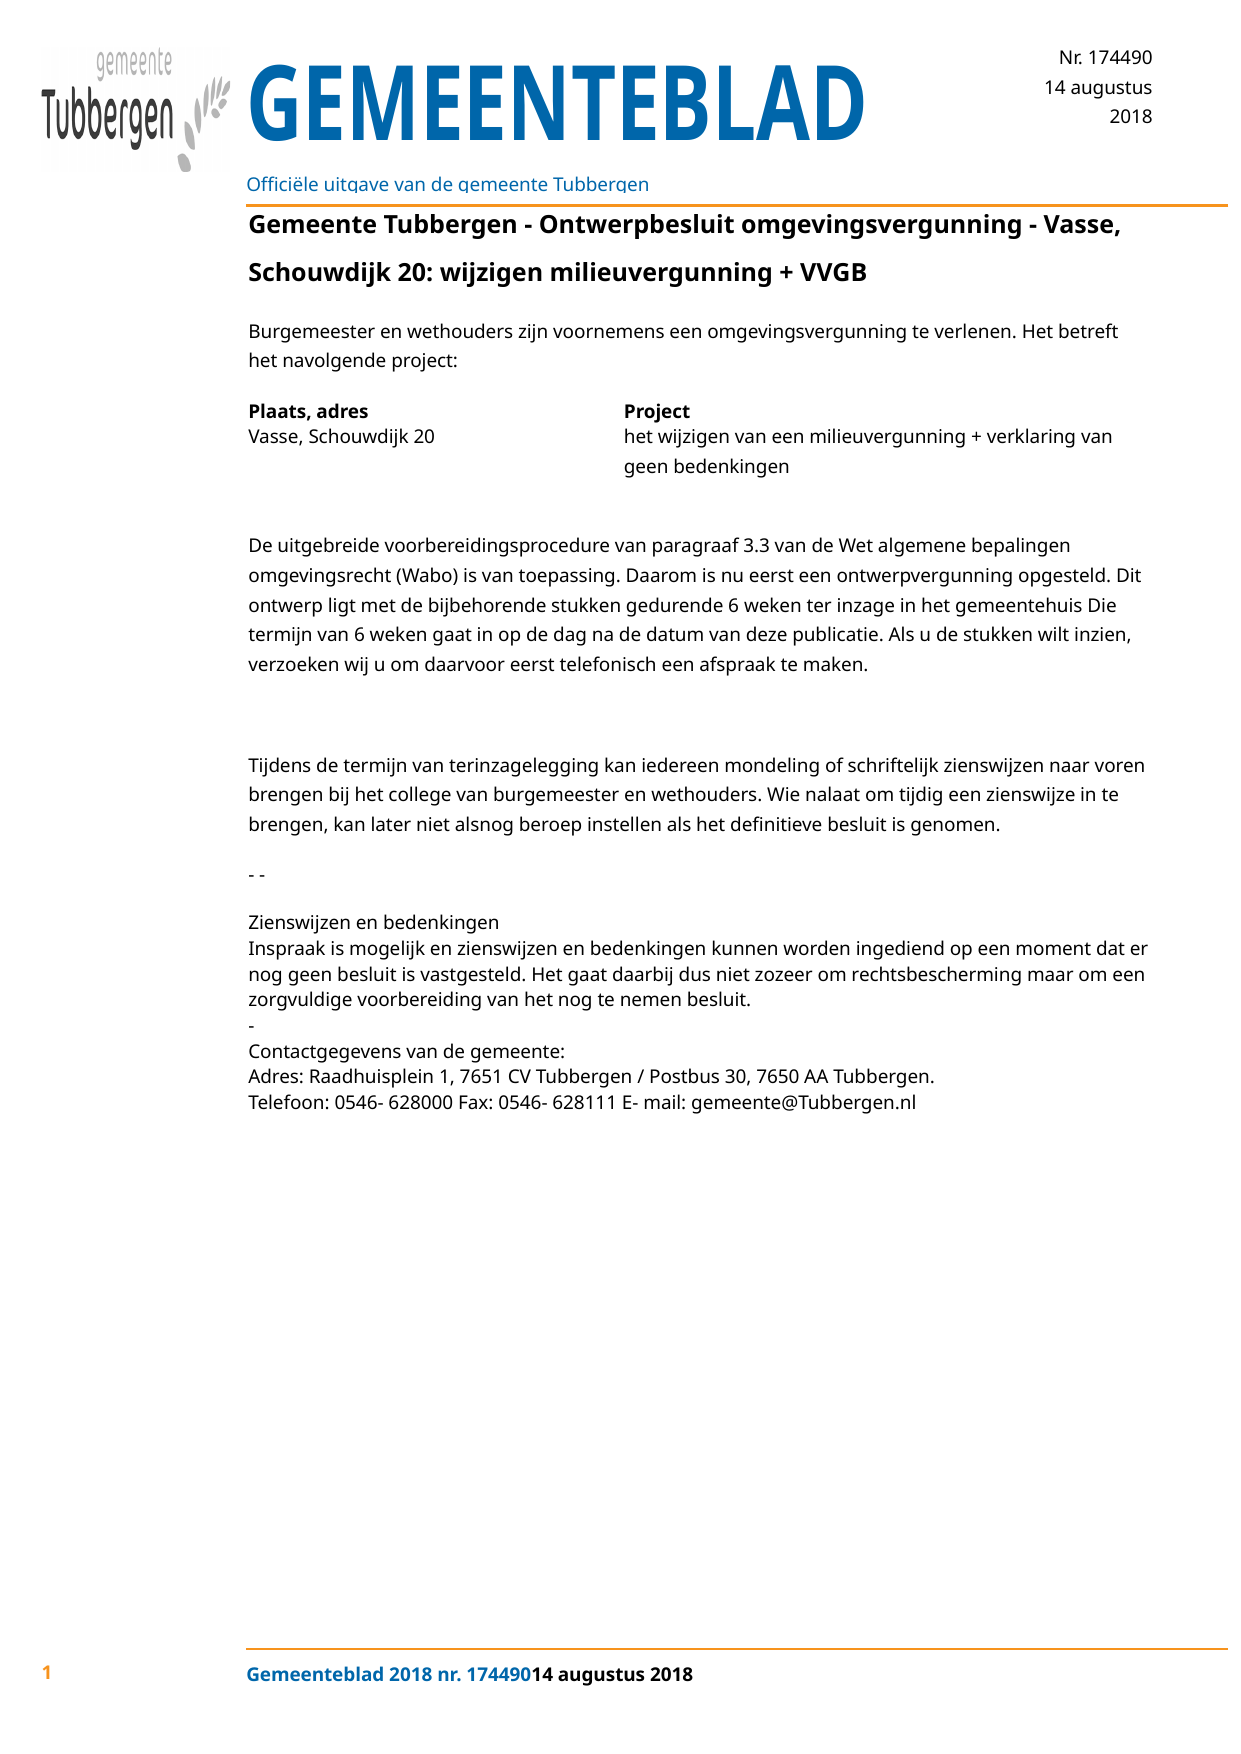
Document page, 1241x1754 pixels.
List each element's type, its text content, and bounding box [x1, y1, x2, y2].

picture [41, 47, 231, 172]
text Gemeente Tubbergen - Ontwerpbesluit omgevingsvergunning - Vasse, Schouwdijk 20: wijzigen milieuvergunning + VVGB [248, 207, 1152, 288]
text - - [248, 861, 1152, 887]
text Contactgegevens van de gemeente: [248, 1038, 1152, 1064]
text Telefoon: 0546- 628000 Fax: 0546- 628111 E- mail: gemeente@Tubbergen.nl [248, 1089, 1152, 1115]
text Adres: Raadhuisplein 1, 7651 CV Tubbergen / Postbus 30, 7650 AA Tubbergen. [248, 1064, 1152, 1089]
table_header Plaats, adres [248, 398, 624, 424]
text - [248, 1012, 1152, 1038]
text Tijdens de termijn van terinzagelegging kan iedereen mondeling of schriftelijk zienswijzen naar voren brengen bij het college van burgemeester en wethouders. Wie nalaat om tijdig een zienswijze in te brengen, kan later niet alsnog beroep instellen als het definitieve besluit is genomen. [248, 752, 1152, 837]
text Inspraak is mogelijk en zienswijzen en bedenkingen kunnen worden ingediend op een moment dat er nog geen besluit is vastgesteld. Het gaat daarbij dus niet zozeer om rechtsbescherming maar om een zorgvuldige voorbereiding van het nog te nemen besluit. [248, 935, 1152, 1012]
text Zienswijzen en bedenkingen [248, 909, 1152, 935]
table_header Project [624, 398, 1152, 424]
text Burgemeester en wethouders zijn voornemens een omgevingsvergunning te verlenen. Het betreft het navolgende project: [248, 318, 1152, 373]
text De uitgebreide voorbereidingsprocedure van paragraaf 3.3 van de Wet algemene bepalingen omgevingsrecht (Wabo) is van toepassing. Daarom is nu eerst een ontwerpvergunning opgesteld. Dit ontwerp ligt met de bijbehorende stukken gedurende 6 weken ter inzage in het gemeentehuis Die termijn van 6 weken gaat in op de dag na de datum van deze publicatie. Als u de stukken wilt inzien, verzoeken wij u om daarvoor eerst telefonisch een afspraak te maken. [248, 533, 1152, 677]
table_cell het wijzigen van een milieuvergunning + verklaring van geen bedenkingen [624, 424, 1152, 479]
table_cell Vasse, Schouwdijk 20 [248, 424, 624, 479]
